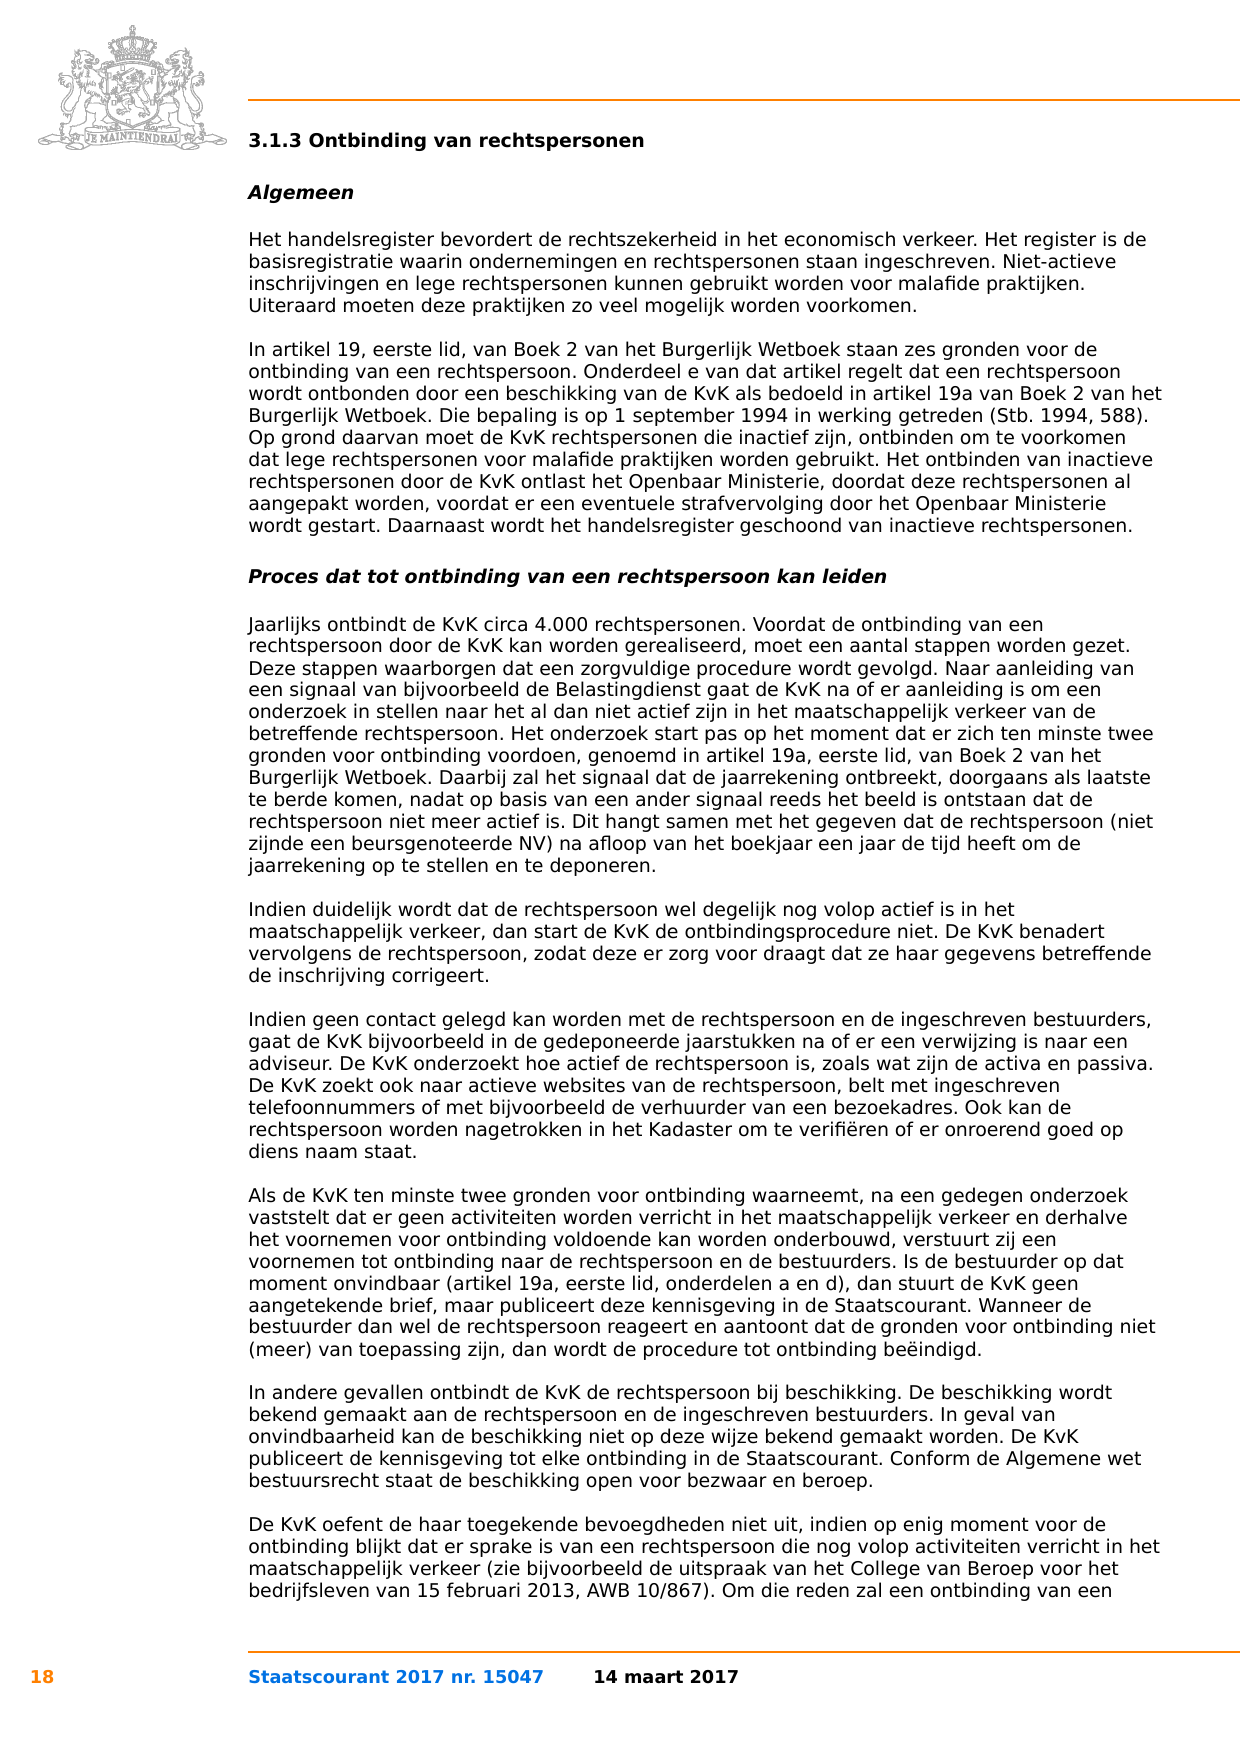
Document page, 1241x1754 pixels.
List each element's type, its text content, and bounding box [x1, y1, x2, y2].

text Jaarlijks ontbindt de KvK circa 4.000 rechtspersonen. Voordat de ontbinding van een rechtspersoon door de KvK kan worden gerealiseerd, moet een aantal stappen worden gezet. Deze stappen waarborgen dat een zorgvuldige procedure wordt gevolgd. Naar aanleiding van een signaal van bijvoorbeeld de Belastingdienst gaat de KvK na of er aanleiding is om een onderzoek in stellen naar het al dan niet actief zijn in het maatschappelijk verkeer van de betreffende rechtspersoon. Het onderzoek start pas op het moment dat er zich ten minste twee gronden voor ontbinding voordoen, genoemd in artikel 19a, eerste lid, van Boek 2 van het Burgerlijk Wetboek. Daarbij zal het signaal dat de jaarrekening ontbreekt, doorgaans als laatste te berde komen, nadat op basis van een ander signaal reeds het beeld is ontstaan dat de rechtspersoon niet meer actief is. Dit hangt samen met het gegeven dat de rechtspersoon (niet zijnde een beursgenoteerde NV) na afloop van het boekjaar een jaar de tijd heeft om de jaarrekening op te stellen en te deponeren. [248, 613, 1163, 877]
subtitle 3.1.3 Ontbinding van rechtspersonen [248, 130, 1163, 152]
subtitle Algemeen [248, 182, 1163, 204]
text Indien duidelijk wordt dat de rechtspersoon wel degelijk nog volop actief is in het maatschappelijk verkeer, dan start de KvK de ontbindingsprocedure niet. De KvK benadert vervolgens de rechtspersoon, zodat deze er zorg voor draagt dat ze haar gegevens betreffende de inschrijving corrigeert. [248, 899, 1163, 987]
text De KvK oefent de haar toegekende bevoegdheden niet uit, indien op enig moment voor de ontbinding blijkt dat er sprake is van een rechtspersoon die nog volop activiteiten verricht in het maatschappelijk verkeer (zie bijvoorbeeld de uitspraak van het College van Beroep voor het bedrijfsleven van 15 februari 2013, AWB 10/867). Om die reden zal een ontbinding van een [248, 1514, 1163, 1602]
text In artikel 19, eerste lid, van Boek 2 van het Burgerlijk Wetboek staan zes gronden voor de ontbinding van een rechtspersoon. Onderdeel e van dat artikel regelt dat een rechtspersoon wordt ontbonden door een beschikking van de KvK als bedoeld in artikel 19a van Boek 2 van het Burgerlijk Wetboek. Die bepaling is op 1 september 1994 in werking getreden (Stb. 1994, 588). Op grond daarvan moet de KvK rechtspersonen die inactief zijn, ontbinden om te voorkomen dat lege rechtspersonen voor malafide praktijken worden gebruikt. Het ontbinden van inactieve rechtspersonen door de KvK ontlast het Openbaar Ministerie, doordat deze rechtspersonen al aangepakt worden, voordat er een eventuele strafvervolging door het Openbaar Ministerie wordt gestart. Daarnaast wordt het handelsregister geschoond van inactieve rechtspersonen. [248, 339, 1163, 536]
text In andere gevallen ontbindt de KvK de rechtspersoon bij beschikking. De beschikking wordt bekend gemaakt aan de rechtspersoon en de ingeschreven bestuurders. In geval van onvindbaarheid kan de beschikking niet op deze wijze bekend gemaakt worden. De KvK publiceert de kennisgeving tot elke ontbinding in de Staatscourant. Conform de Algemene wet bestuursrecht staat de beschikking open voor bezwaar en beroep. [248, 1382, 1163, 1492]
text Indien geen contact gelegd kan worden met de rechtspersoon en de ingeschreven bestuurders, gaat de KvK bijvoorbeeld in de gedeponeerde jaarstukken na of er een verwijzing is naar een adviseur. De KvK onderzoekt hoe actief de rechtspersoon is, zoals wat zijn de activa en passiva. De KvK zoekt ook naar actieve websites van de rechtspersoon, belt met ingeschreven telefoonnummers of met bijvoorbeeld de verhuurder van een bezoekadres. Ook kan de rechtspersoon worden nagetrokken in het Kadaster om te verifiëren of er onroerend goed op diens naam staat. [248, 1009, 1163, 1163]
subtitle Proces dat tot ontbinding van een rechtspersoon kan leiden [248, 566, 1163, 588]
picture [38, 25, 227, 150]
text Het handelsregister bevordert de rechtszekerheid in het economisch verkeer. Het register is de basisregistratie waarin ondernemingen en rechtspersonen staan ingeschreven. Niet-actieve inschrijvingen en lege rechtspersonen kunnen gebruikt worden voor malafide praktijken. Uiteraard moeten deze praktijken zo veel mogelijk worden voorkomen. [248, 229, 1163, 317]
text Als de KvK ten minste twee gronden voor ontbinding waarneemt, na een gedegen onderzoek vaststelt dat er geen activiteiten worden verricht in het maatschappelijk verkeer en derhalve het voornemen voor ontbinding voldoende kan worden onderbouwd, verstuurt zij een voornemen tot ontbinding naar de rechtspersoon en de bestuurders. Is de bestuurder op dat moment onvindbaar (artikel 19a, eerste lid, onderdelen a en d), dan stuurt de KvK geen aangetekende brief, maar publiceert deze kennisgeving in de Staatscourant. Wanneer de bestuurder dan wel de rechtspersoon reageert en aantoont dat de gronden voor ontbinding niet (meer) van toepassing zijn, dan wordt de procedure tot ontbinding beëindigd. [248, 1184, 1163, 1360]
